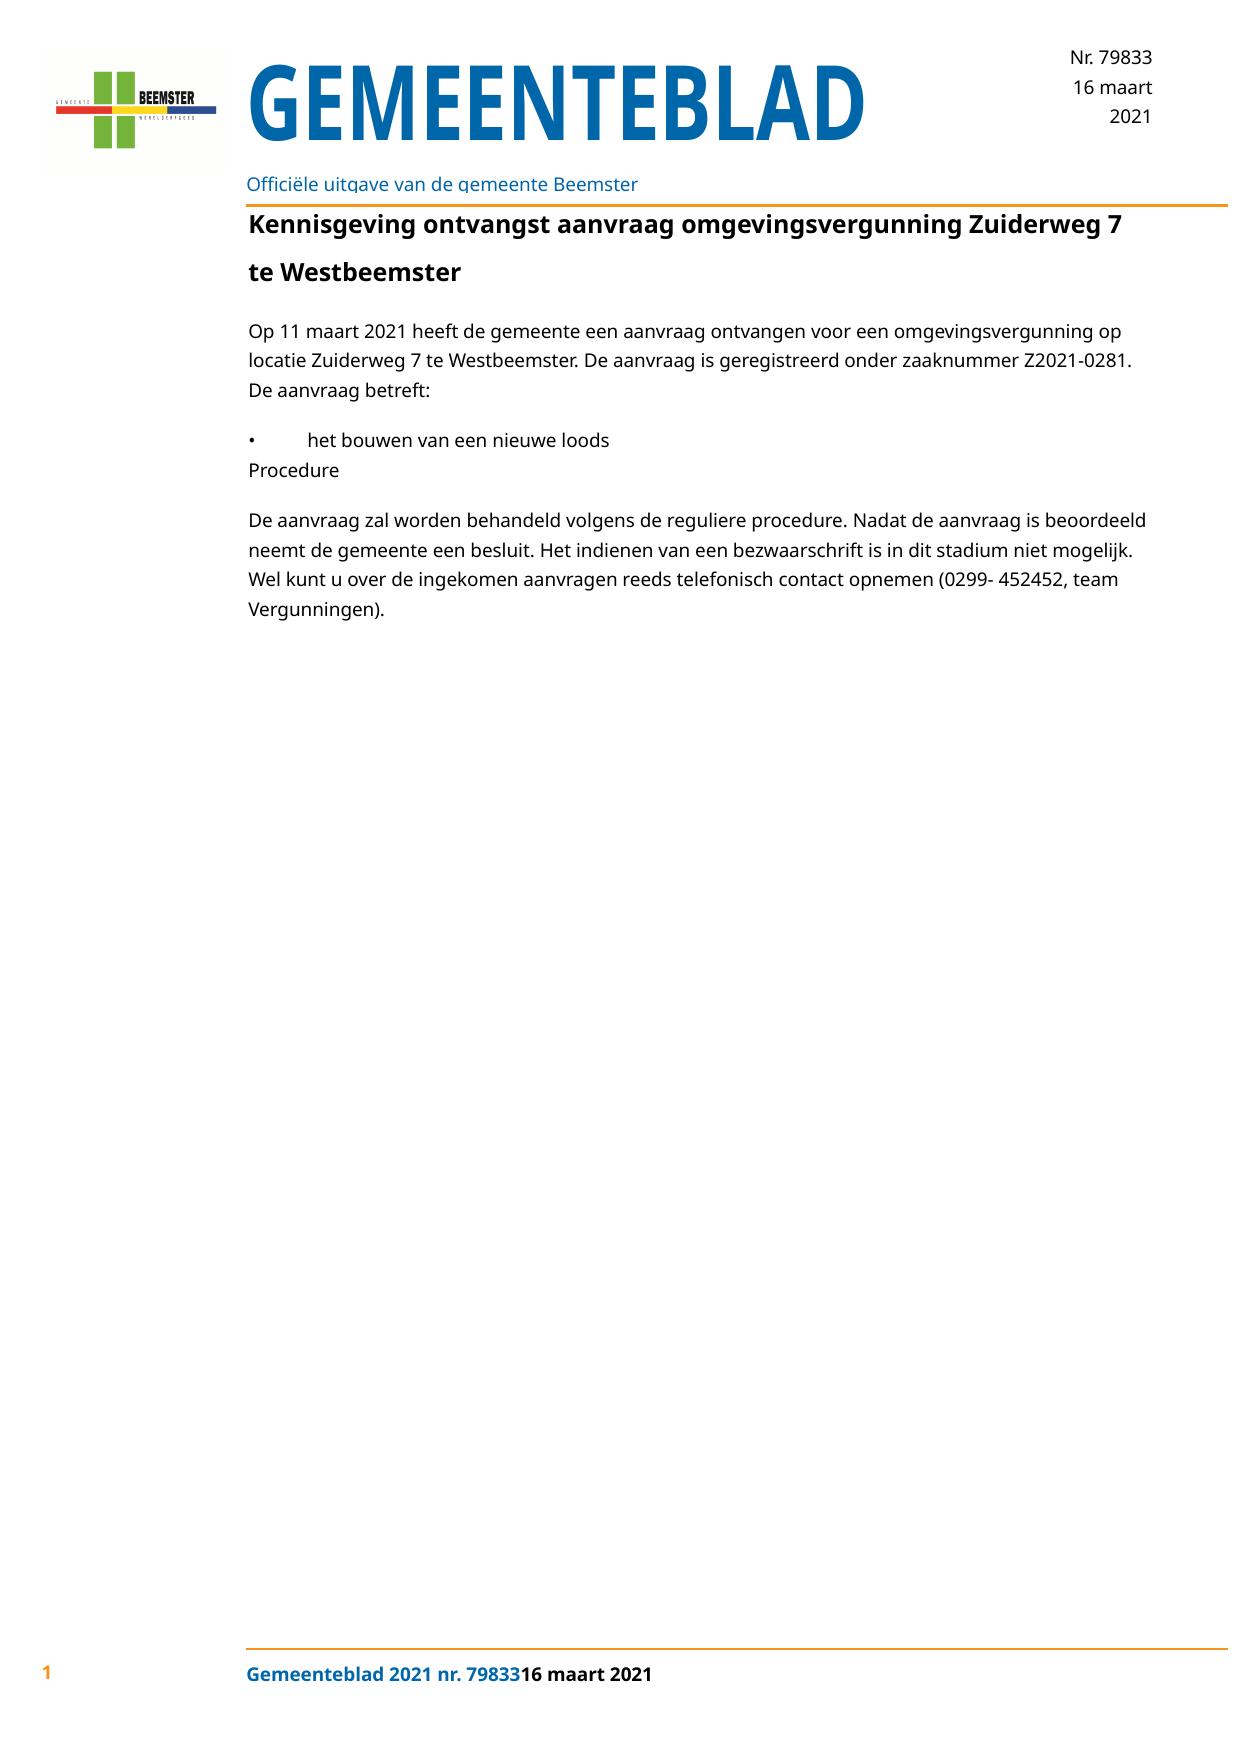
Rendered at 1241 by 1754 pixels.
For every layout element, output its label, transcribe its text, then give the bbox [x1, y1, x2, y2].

text Kennisgeving ontvangst aanvraag omgevingsvergunning Zuiderweg 7 te Westbeemster [248, 207, 1152, 288]
text De aanvraag zal worden behandeld volgens de reguliere procedure. Nadat de aanvraag is beoordeeld neemt de gemeente een besluit. Het indienen van een bezwaarschrift is in dit stadium niet mogelijk. Wel kunt u over de ingekomen aanvragen reeds telefonisch contact opnemen (0299- 452452, team Vergunningen). [248, 507, 1152, 622]
picture [41, 47, 231, 172]
text Op 11 maart 2021 heeft de gemeente een aanvraag ontvangen voor een omgevingsvergunning op locatie Zuiderweg 7 te Westbeemster. De aanvraag is geregistreerd onder zaaknummer Z2021-0281. De aanvraag betreft: [248, 318, 1152, 403]
list het bouwen van een nieuwe loods [248, 427, 1152, 453]
text Procedure [248, 457, 1152, 483]
